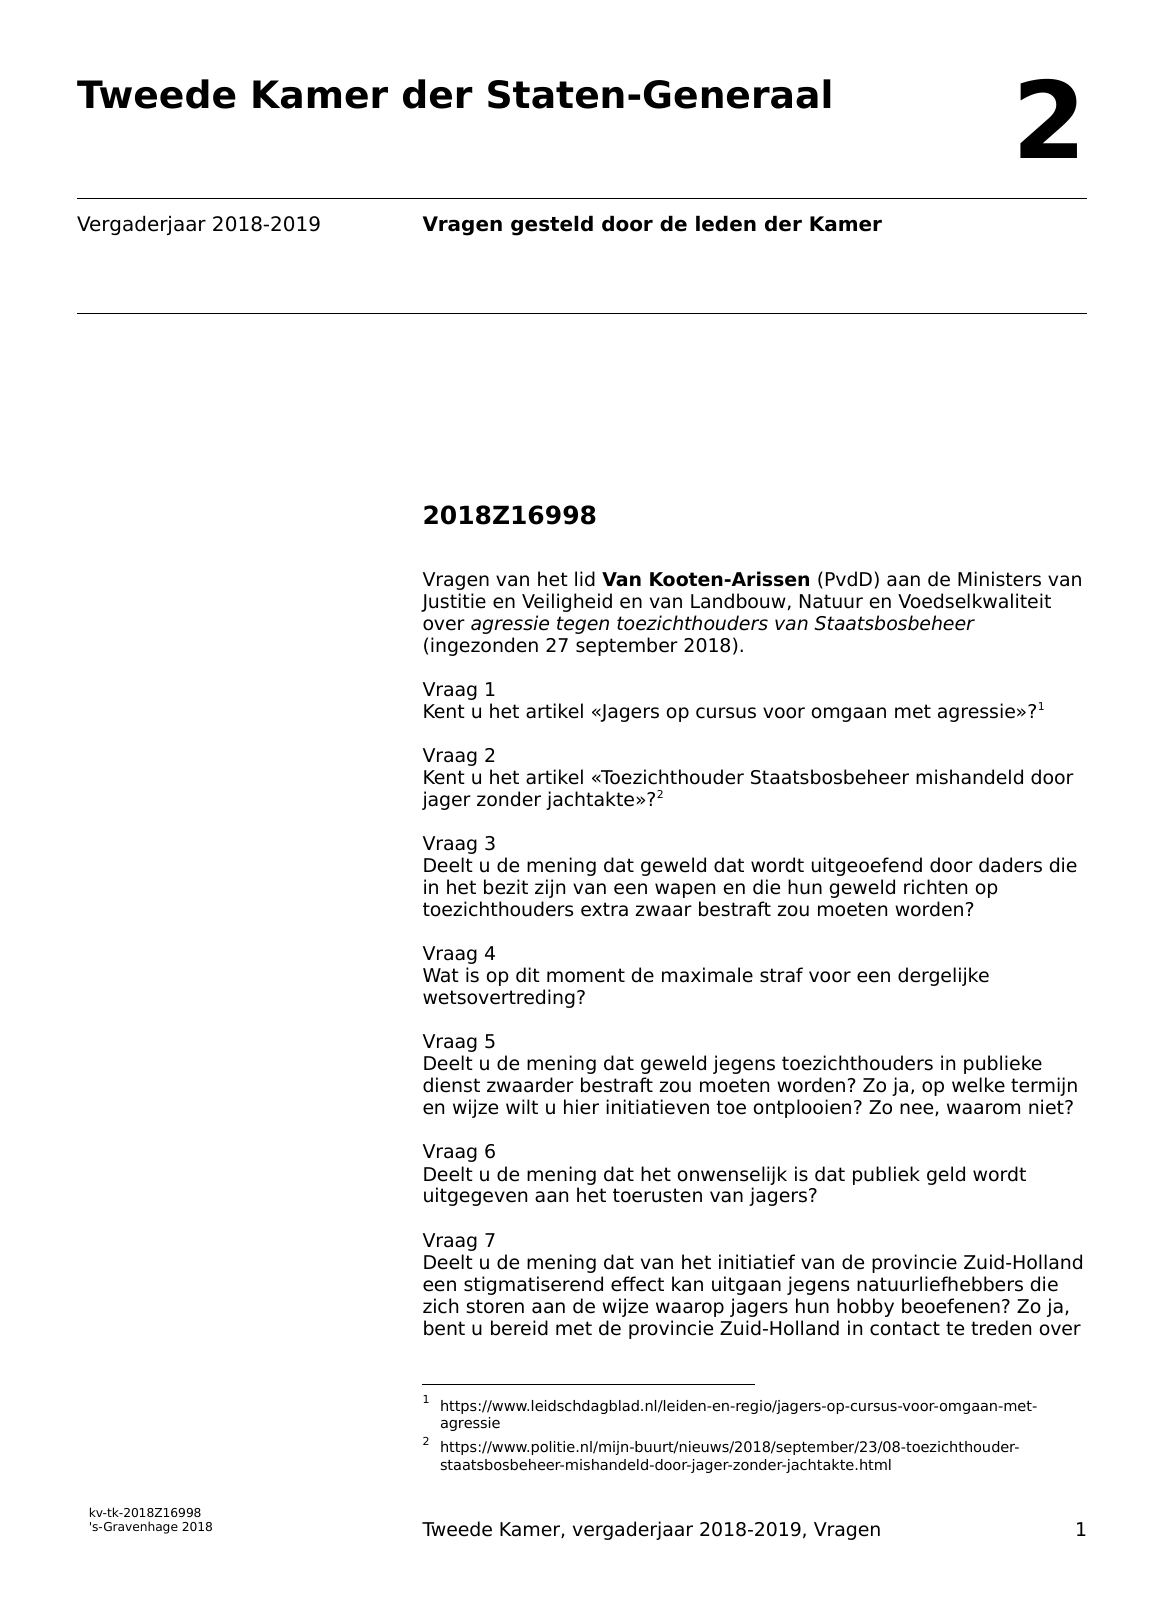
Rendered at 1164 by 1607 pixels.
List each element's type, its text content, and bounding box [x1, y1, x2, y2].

text Kent u het artikel «Jagers op cursus voor omgaan met agressie»? [422, 701, 1087, 723]
text https://www.leidschdagblad.nl/leiden-en-regio/jagers-op-cursus-voor-omgaan-met-agressie [422, 1393, 1087, 1432]
text Vraag 4 [422, 943, 1087, 965]
text Vraag 6 [422, 1141, 1087, 1163]
text Deelt u de mening dat geweld dat wordt uitgeoefend door daders die in het bezit zijn van een wapen en die hun geweld richten op toezichthouders extra zwaar bestraft zou moeten worden? [422, 855, 1087, 921]
table_header 2 [886, 59, 1087, 198]
text Vraag 5 [422, 1031, 1087, 1053]
text Wat is op dit moment de maximale straf voor een dergelijke wetsovertreding? [422, 965, 1087, 1009]
text kv-tk-2018Z16998 [88, 1506, 323, 1520]
table_header Tweede Kamer der Staten-Generaal [77, 59, 886, 198]
text https://www.politie.nl/mijn-buurt/nieuws/2018/september/23/08-toezichthouder-staatsbosbeheer-mishandeld-door-jager-zonder-jachtakte.html [422, 1435, 1087, 1474]
text Deelt u de mening dat het onwenselijk is dat publiek geld wordt uitgegeven aan het toerusten van jagers? [422, 1163, 1087, 1207]
text Vragen van het lid Van Kooten-Arissen (PvdD) aan de Ministers van Justitie en Veiligheid en van Landbouw, Natuur en Voedselkwaliteit over agressie tegen toezichthouders van Staatsbosbeheer (ingezonden 27 september 2018). [422, 569, 1087, 657]
text Deelt u de mening dat geweld jegens toezichthouders in publieke dienst zwaarder bestraft zou moeten worden? Zo ja, op welke termijn en wijze wilt u hier initiatieven toe ontplooien? Zo nee, waarom niet? [422, 1053, 1087, 1119]
text Kent u het artikel «Toezichthouder Staatsbosbeheer mishandeld door jager zonder jachtakte»? [422, 767, 1087, 811]
text Deelt u de mening dat van het initiatief van de provincie Zuid-Holland een stigmatiserend effect kan uitgaan jegens natuurliefhebbers die zich storen aan de wijze waarop jagers hun hobby beoefenen? Zo ja, bent u bereid met de provincie Zuid-Holland in contact te treden over [422, 1252, 1087, 1339]
text Vraag 1 [422, 679, 1087, 701]
text 2018Z16998 [422, 501, 1087, 531]
text Vraag 7 [422, 1229, 1087, 1252]
text Vraag 2 [422, 745, 1087, 767]
table_cell Vergaderjaar 2018-2019 [77, 199, 422, 313]
text Vraag 3 [422, 833, 1087, 855]
table_cell Vragen gesteld door de leden der Kamer [422, 199, 1087, 313]
text 's-Gravenhage 2018 [88, 1520, 323, 1534]
